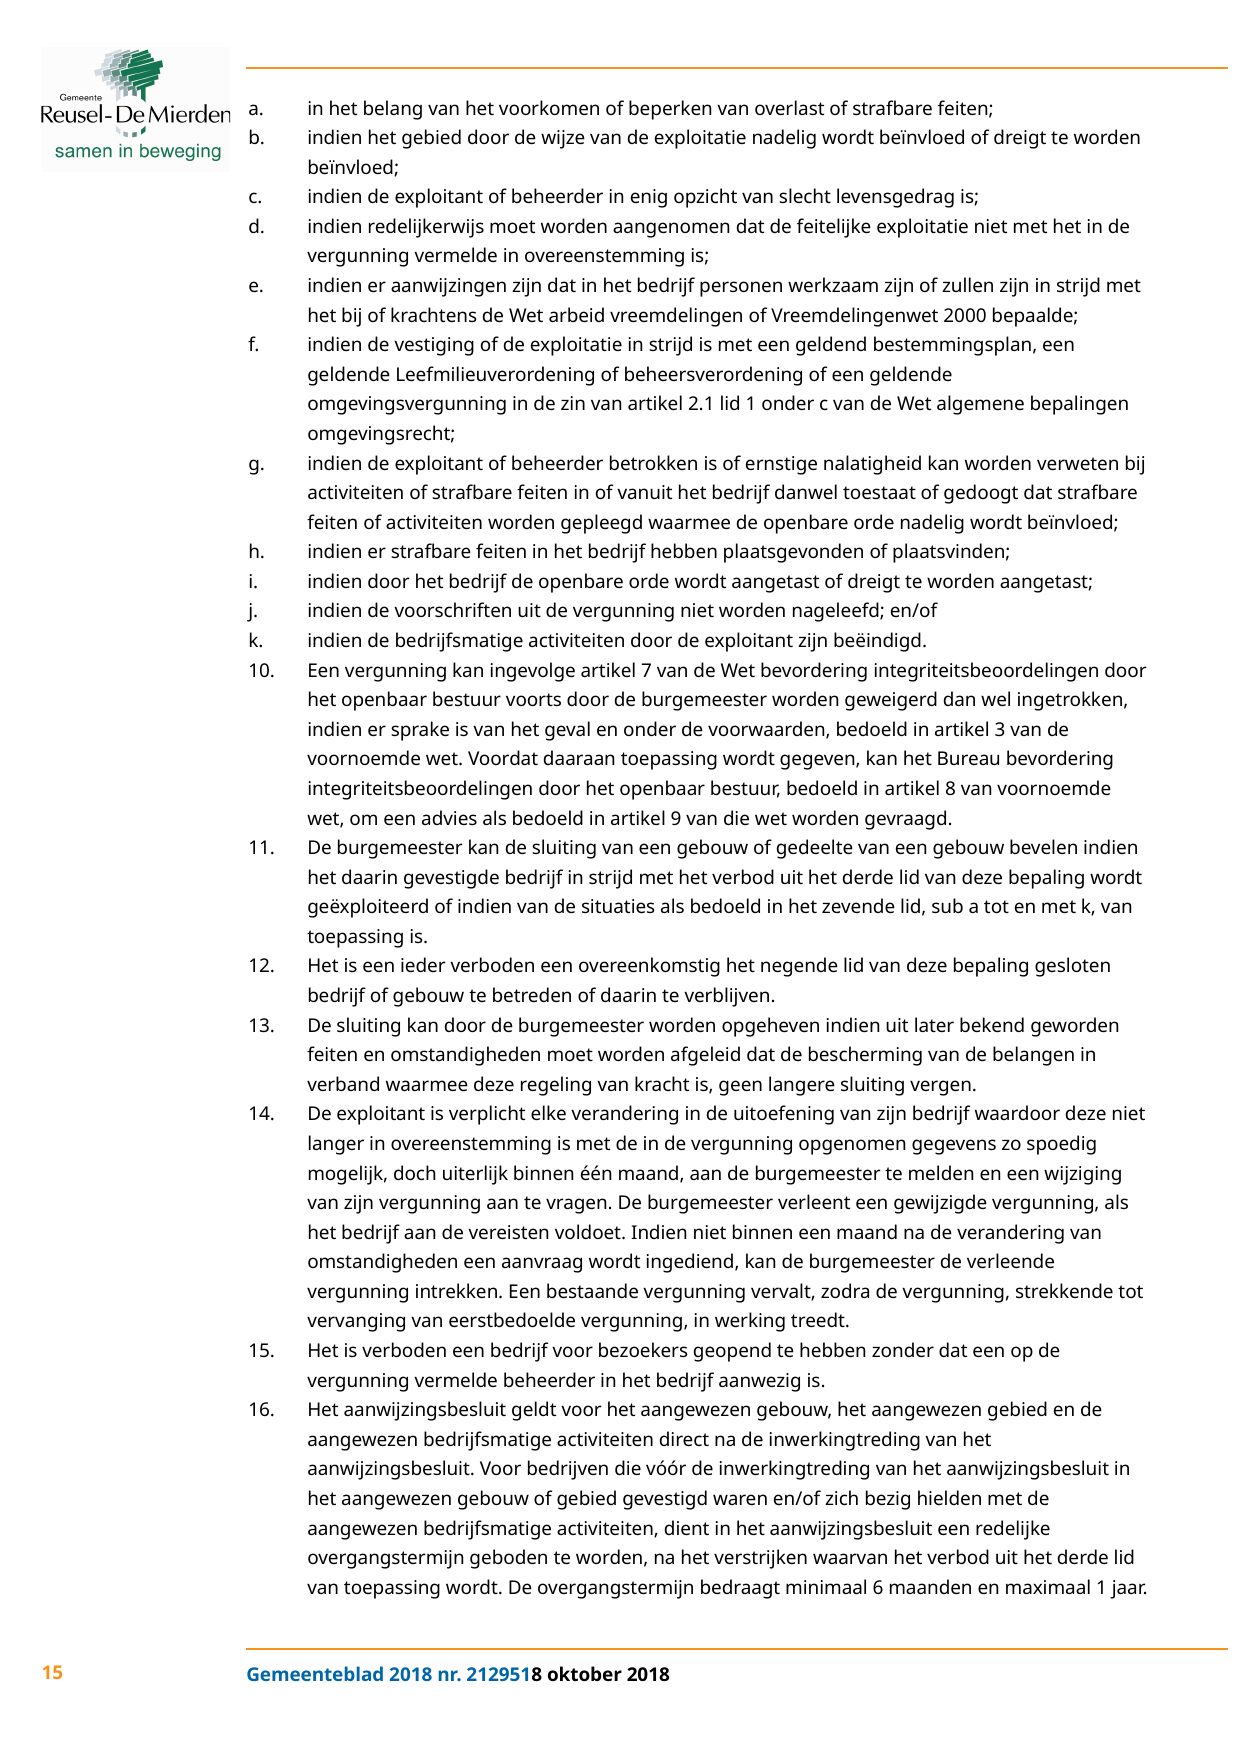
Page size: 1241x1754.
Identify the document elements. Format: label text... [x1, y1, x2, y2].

list indien redelijkerwijs moet worden aangenomen dat de feitelijke exploitatie niet met het in de vergunning vermelde in overeenstemming is; [248, 213, 1152, 268]
list Het is verboden een bedrijf voor bezoekers geopend te hebben zonder dat een op de vergunning vermelde beheerder in het bedrijf aanwezig is. [248, 1337, 1152, 1393]
list indien er aanwijzingen zijn dat in het bedrijf personen werkzaam zijn of zullen zijn in strijd met het bij of krachtens de Wet arbeid vreemdelingen of Vreemdelingenwet 2000 bepaalde; [248, 272, 1152, 328]
list indien het gebied door de wijze van de exploitatie nadelig wordt beïnvloed of dreigt te worden beïnvloed; [248, 124, 1152, 180]
list indien de bedrijfsmatige activiteiten door de exploitant zijn beëindigd. [248, 627, 1152, 653]
list indien de exploitant of beheerder betrokken is of ernstige nalatigheid kan worden verweten bij activiteiten of strafbare feiten in of vanuit het bedrijf danwel toestaat of gedoogt dat strafbare feiten of activiteiten worden gepleegd waarmee de openbare orde nadelig wordt beïnvloed; [248, 450, 1152, 535]
list De sluiting kan door de burgemeester worden opgeheven indien uit later bekend geworden feiten en omstandigheden moet worden afgeleid dat de bescherming van de belangen in verband waarmee deze regeling van kracht is, geen langere sluiting vergen. [248, 1012, 1152, 1097]
list in het belang van het voorkomen of beperken van overlast of strafbare feiten; [248, 95, 1152, 121]
list indien door het bedrijf de openbare orde wordt aangetast of dreigt te worden aangetast; [248, 568, 1152, 594]
list Het is een ieder verboden een overeenkomstig het negende lid van deze bepaling gesloten bedrijf of gebouw te betreden of daarin te verblijven. [248, 953, 1152, 1008]
list De exploitant is verplicht elke verandering in de uitoefening van zijn bedrijf waardoor deze niet langer in overeenstemming is met de in de vergunning opgenomen gegevens zo spoedig mogelijk, doch uiterlijk binnen één maand, aan de burgemeester te melden en een wijziging van zijn vergunning aan te vragen. De burgemeester verleent een gewijzigde vergunning, als het bedrijf aan de vereisten voldoet. Indien niet binnen een maand na de verandering van omstandigheden een aanvraag wordt ingediend, kan de burgemeester de verleende vergunning intrekken. Een bestaande vergunning vervalt, zodra de vergunning, strekkende tot vervanging van eerstbedoelde vergunning, in werking treedt. [248, 1101, 1152, 1333]
list indien er strafbare feiten in het bedrijf hebben plaatsgevonden of plaatsvinden; [248, 538, 1152, 564]
list indien de voorschriften uit de vergunning niet worden nageleefd; en/of [248, 598, 1152, 623]
list indien de vestiging of de exploitatie in strijd is met een geldend bestemmingsplan, een geldende Leefmilieuverordening of beheersverordening of een geldende omgevingsvergunning in de zin van artikel 2.1 lid 1 onder c van de Wet algemene bepalingen omgevingsrecht; [248, 331, 1152, 446]
list De burgemeester kan de sluiting van een gebouw of gedeelte van een gebouw bevelen indien het daarin gevestigde bedrijf in strijd met het verbod uit het derde lid van deze bepaling wordt geëxploiteerd of indien van de situaties als bedoeld in het zevende lid, sub a tot en met k, van toepassing is. [248, 834, 1152, 949]
list Het aanwijzingsbesluit geldt voor het aangewezen gebouw, het aangewezen gebied en de aangewezen bedrijfsmatige activiteiten direct na de inwerkingtreding van het aanwijzingsbesluit. Voor bedrijven die vóór de inwerkingtreding van het aanwijzingsbesluit in het aangewezen gebouw of gebied gevestigd waren en/of zich bezig hielden met de aangewezen bedrijfsmatige activiteiten, dient in het aanwijzingsbesluit een redelijke overgangstermijn geboden te worden, na het verstrijken waarvan het verbod uit het derde lid van toepassing wordt. De overgangstermijn bedraagt minimaal 6 maanden en maximaal 1 jaar. [248, 1396, 1152, 1600]
list indien de exploitant of beheerder in enig opzicht van slecht levensgedrag is; [248, 183, 1152, 209]
list Een vergunning kan ingevolge artikel 7 van de Wet bevordering integriteitsbeoordelingen door het openbaar bestuur voorts door de burgemeester worden geweigerd dan wel ingetrokken, indien er sprake is van het geval en onder de voorwaarden, bedoeld in artikel 3 van de voornoemde wet. Voordat daaraan toepassing wordt gegeven, kan het Bureau bevordering integriteitsbeoordelingen door het openbaar bestuur, bedoeld in artikel 8 van voornoemde wet, om een advies als bedoeld in artikel 9 van die wet worden gevraagd. [248, 657, 1152, 831]
picture [41, 47, 231, 172]
